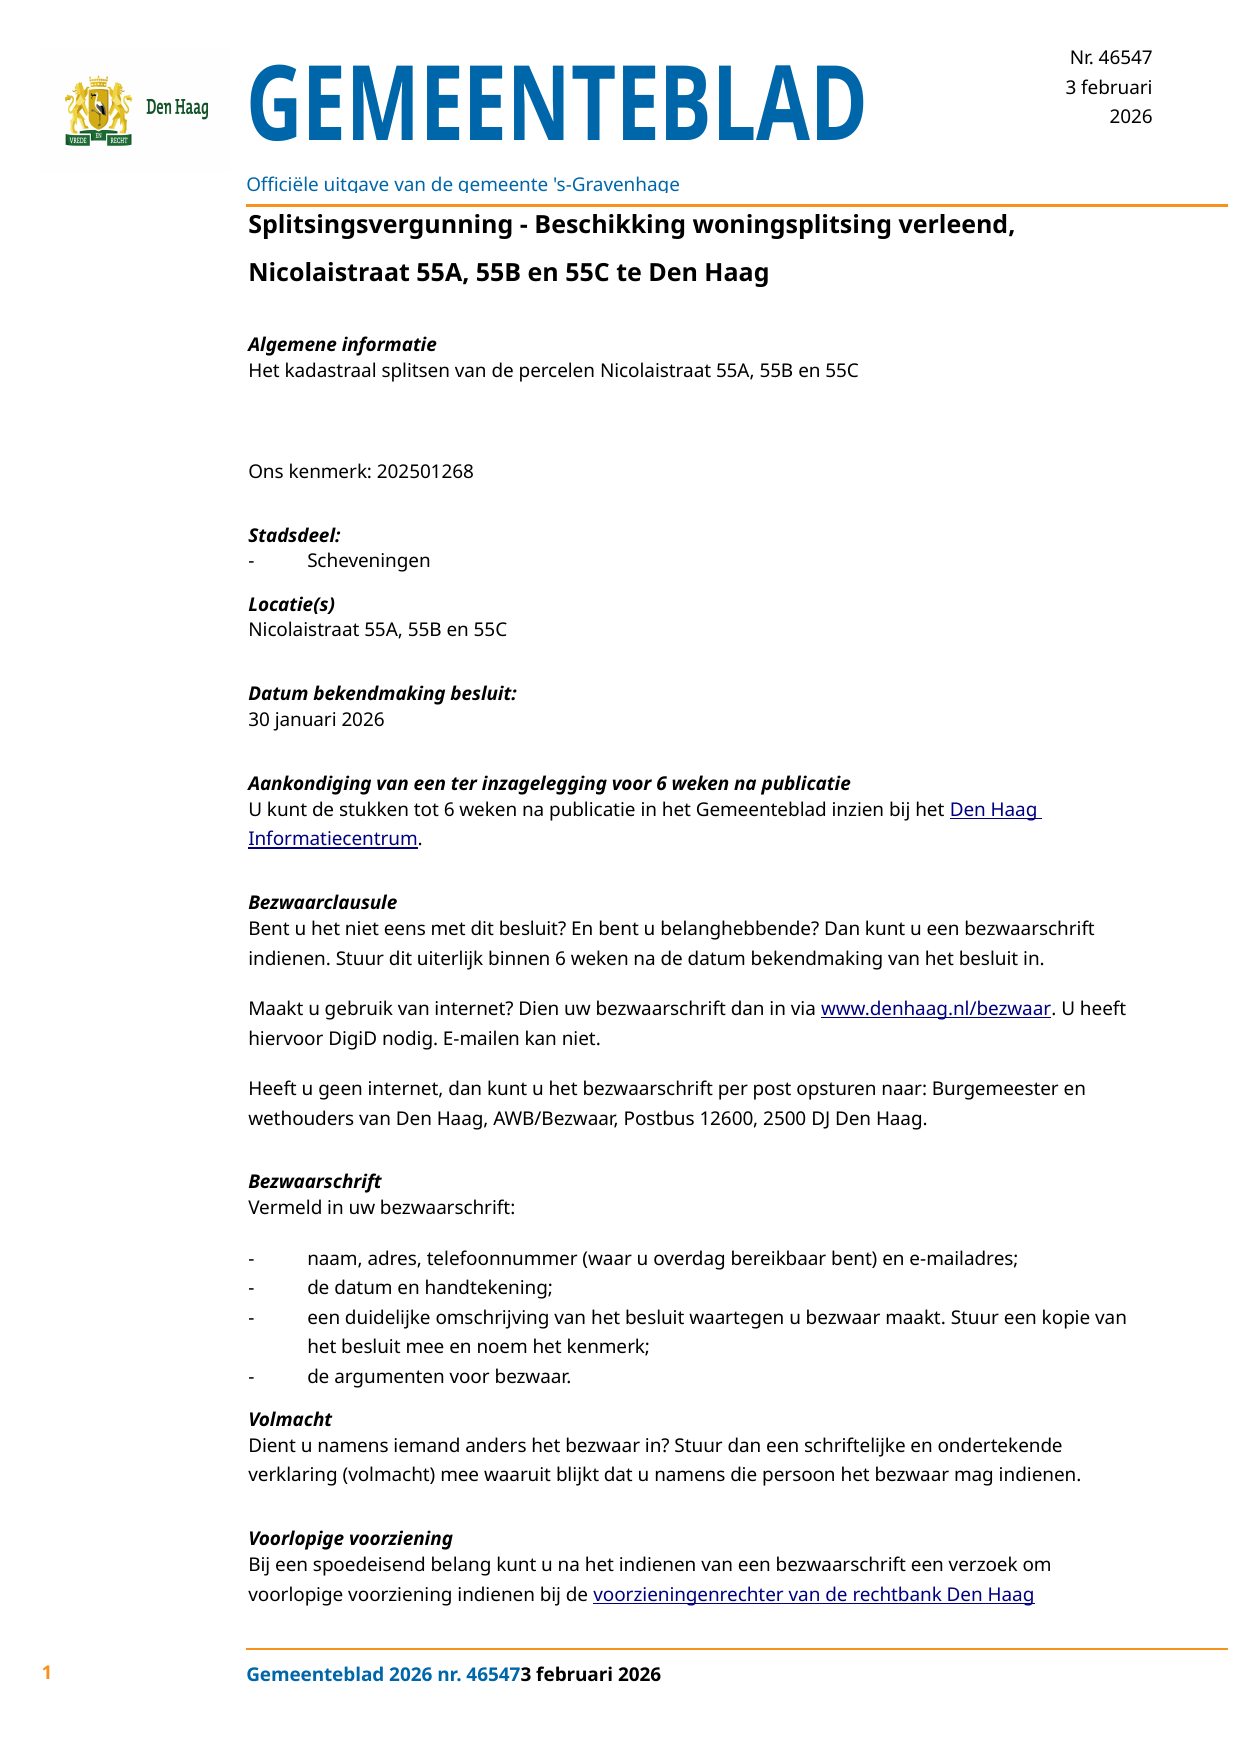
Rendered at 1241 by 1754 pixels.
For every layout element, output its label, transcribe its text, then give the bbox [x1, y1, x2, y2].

list naam, adres, telefoonnummer (waar u overdag bereikbaar bent) en e-mailadres; [248, 1245, 1152, 1271]
list de datum en handtekening; [248, 1274, 1152, 1300]
text Ons kenmerk: 202501268 [248, 458, 1152, 484]
text U kunt de stukken tot 6 weken na publicatie in het Gemeenteblad inzien bij het Den Haag Informatiecentrum. [248, 796, 1152, 851]
text Datum bekendmaking besluit: [248, 681, 1152, 706]
text Splitsingsvergunning - Beschikking woningsplitsing verleend, Nicolaistraat 55A, 55B en 55C te Den Haag [248, 207, 1152, 288]
list een duidelijke omschrijving van het besluit waartegen u bezwaar maakt. Stuur een kopie van het besluit mee en noem het kenmerk; [248, 1304, 1152, 1359]
text 30 januari 2026 [248, 706, 1152, 732]
text Voorlopige voorziening [248, 1526, 1152, 1551]
picture [41, 47, 231, 172]
list de argumenten voor bezwaar. [248, 1363, 1152, 1389]
text Dient u namens iemand anders het bezwaar in? Stuur dan een schriftelijke en ondertekende verklaring (volmacht) mee waaruit blijkt dat u namens die persoon het bezwaar mag indienen. [248, 1432, 1152, 1487]
text Algemene informatie [248, 331, 1152, 357]
list Scheveningen [248, 548, 1152, 573]
text Maakt u gebruik van internet? Dien uw bezwaarschrift dan in via www.denhaag.nl/bezwaar. U heeft hiervoor DigiD nodig. E-mailen kan niet. [248, 995, 1152, 1051]
text Bij een spoedeisend belang kunt u na het indienen van een bezwaarschrift een verzoek om voorlopige voorziening indienen bij de voorzieningenrechter van de rechtbank Den Haag [248, 1551, 1152, 1607]
text Vermeld in uw bezwaarschrift: [248, 1194, 1152, 1220]
text Bent u het niet eens met dit besluit? En bent u belanghebbende? Dan kunt u een bezwaarschrift indienen. Stuur dit uiterlijk binnen 6 weken na de datum bekendmaking van het besluit in. [248, 915, 1152, 971]
text Het kadastraal splitsen van de percelen Nicolaistraat 55A, 55B en 55C [248, 357, 1152, 383]
text Locatie(s) [248, 591, 1152, 617]
text Aankondiging van een ter inzagelegging voor 6 weken na publicatie [248, 770, 1152, 796]
text Bezwaarschrift [248, 1169, 1152, 1194]
text Nicolaistraat 55A, 55B en 55C [248, 617, 1152, 642]
text Heeft u geen internet, dan kunt u het bezwaarschrift per post opsturen naar: Burgemeester en wethouders van Den Haag, AWB/Bezwaar, Postbus 12600, 2500 DJ Den Haag. [248, 1075, 1152, 1131]
text Bezwaarclausule [248, 889, 1152, 915]
text Volmacht [248, 1406, 1152, 1432]
text Stadsdeel: [248, 522, 1152, 548]
